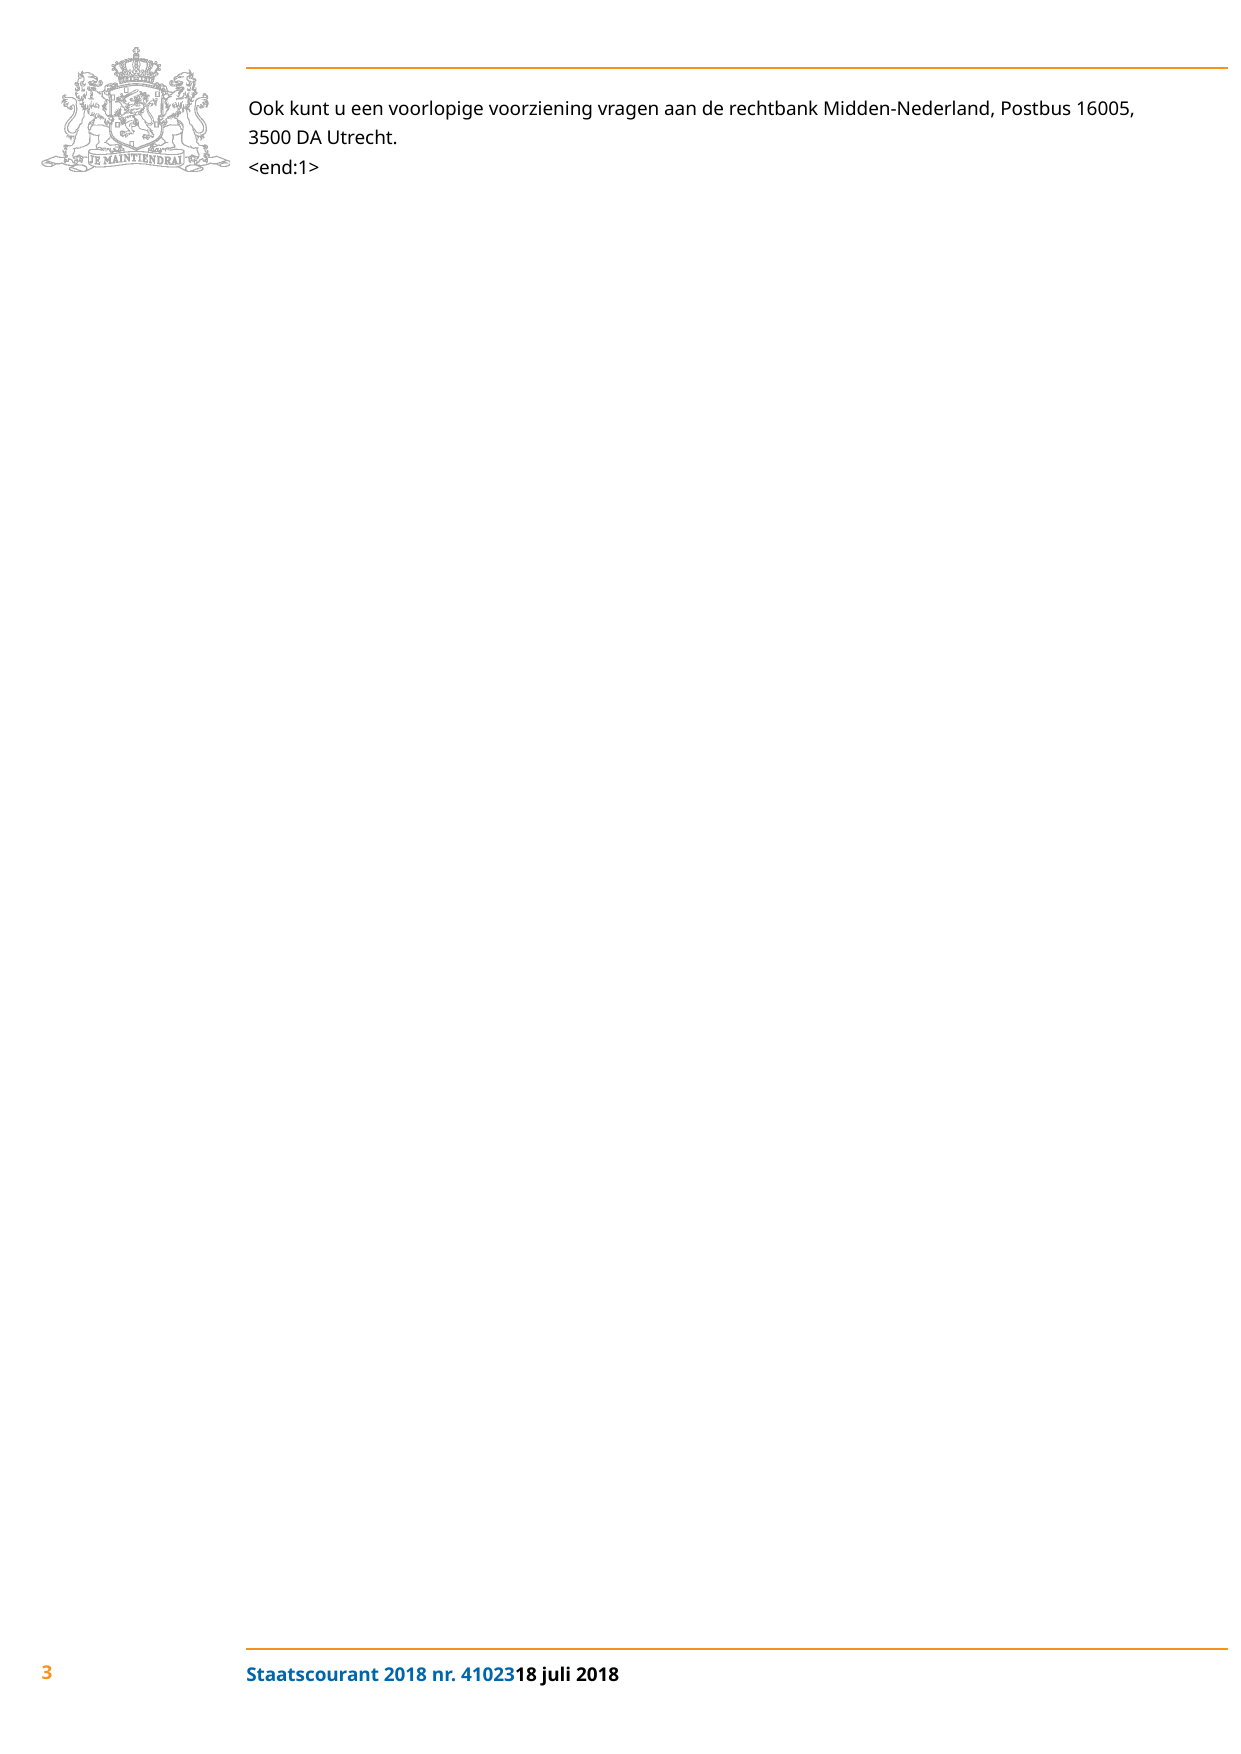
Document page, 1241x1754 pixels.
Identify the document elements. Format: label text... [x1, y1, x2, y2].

text Ook kunt u een voorlopige voorziening vragen aan de rechtbank Midden-Nederland, Postbus 16005, 3500 DA Utrecht. [248, 95, 1152, 150]
picture [41, 47, 231, 172]
text <end:1> [248, 154, 1152, 180]
